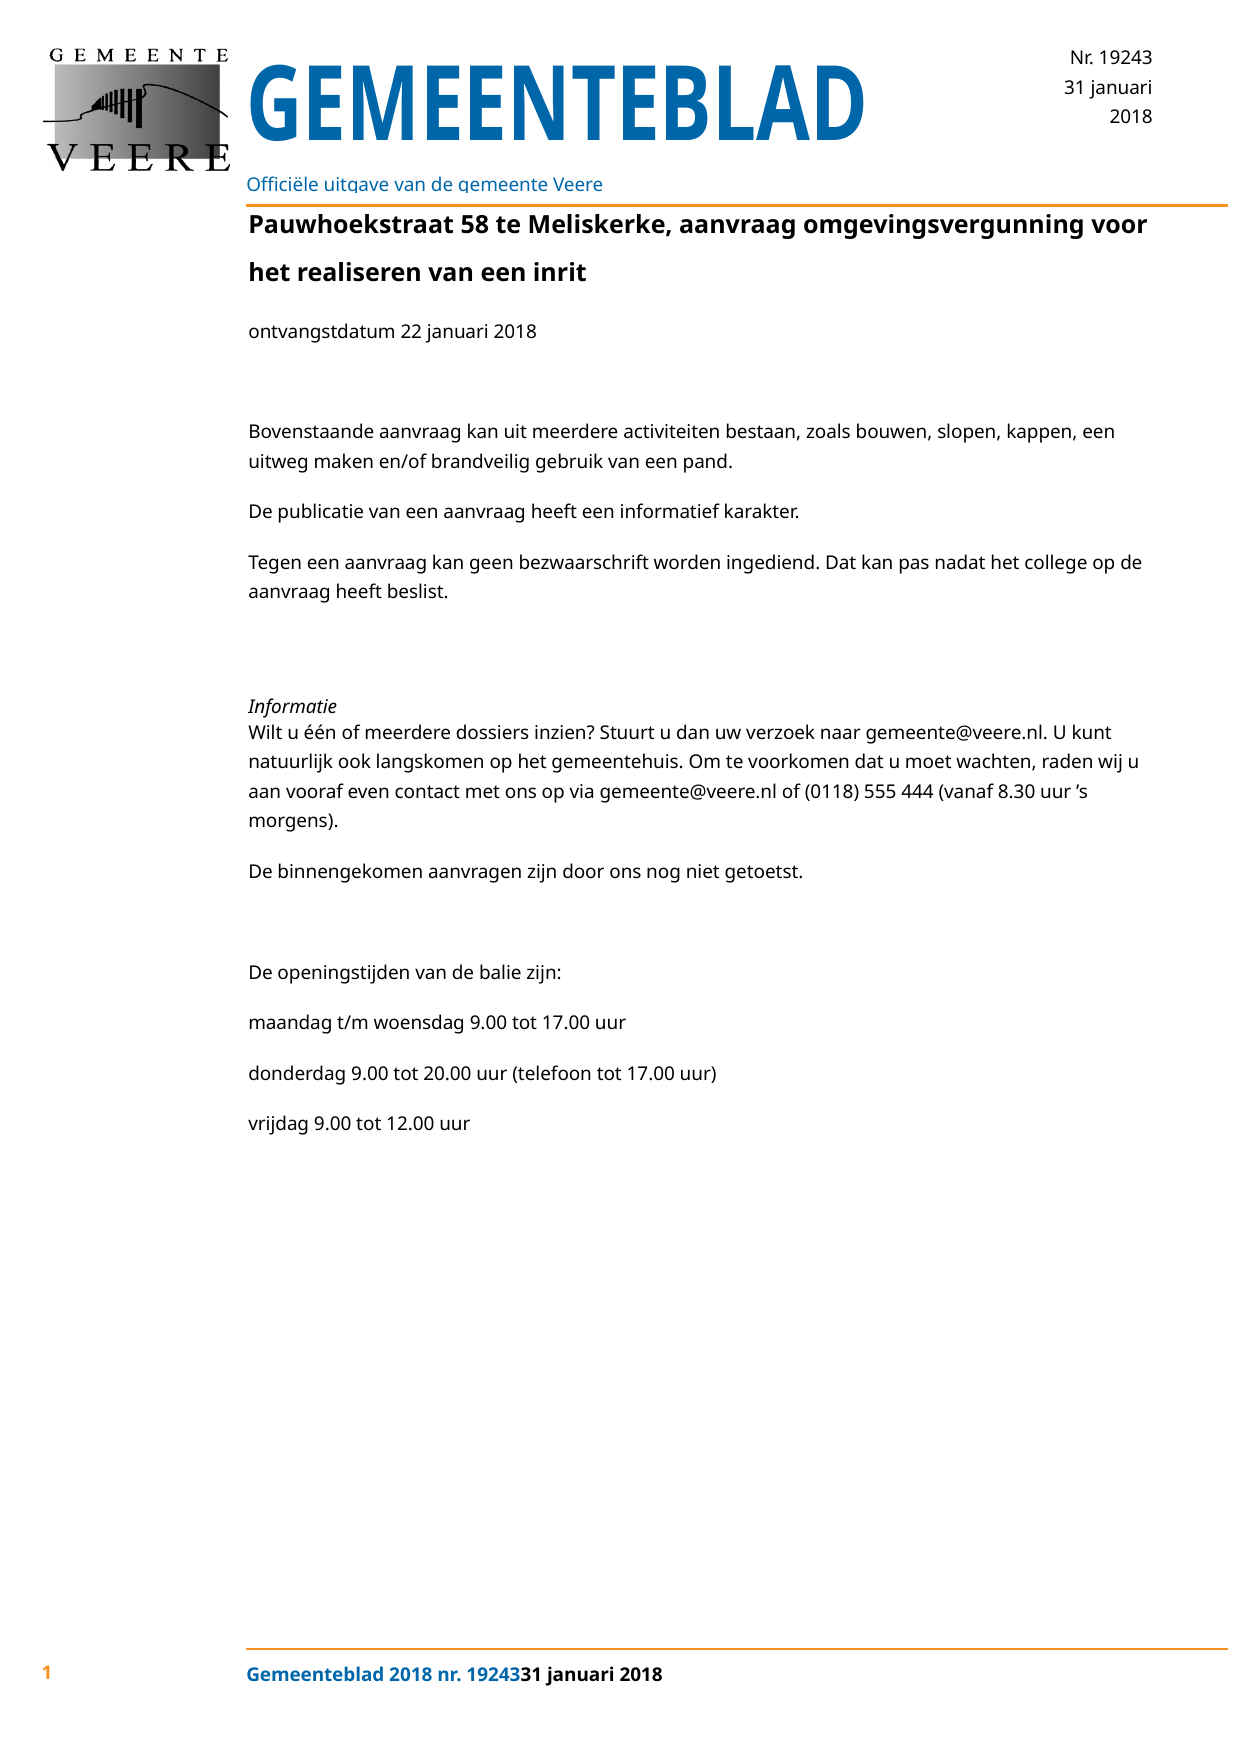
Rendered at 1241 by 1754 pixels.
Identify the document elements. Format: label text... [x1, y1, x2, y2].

text ontvangstdatum 22 januari 2018 [248, 318, 1152, 344]
text donderdag 9.00 tot 20.00 uur (telefoon tot 17.00 uur) [248, 1060, 1152, 1085]
text Tegen een aanvraag kan geen bezwaarschrift worden ingediend. Dat kan pas nadat het college op de aanvraag heeft beslist. [248, 549, 1152, 604]
picture [41, 47, 231, 172]
text maandag t/m woensdag 9.00 tot 17.00 uur [248, 1009, 1152, 1035]
text De openingstijden van de balie zijn: [248, 959, 1152, 984]
text Informatie [248, 693, 1152, 719]
text De binnengekomen aanvragen zijn door ons nog niet getoetst. [248, 858, 1152, 884]
text De publicatie van een aanvraag heeft een informatief karakter. [248, 499, 1152, 524]
text Pauwhoekstraat 58 te Meliskerke, aanvraag omgevingsvergunning voor het realiseren van een inrit [248, 207, 1152, 288]
text Wilt u één of meerdere dossiers inzien? Stuurt u dan uw verzoek naar gemeente@veere.nl. U kunt natuurlijk ook langskomen op het gemeentehuis. Om te voorkomen dat u moet wachten, raden wij u aan vooraf even contact met ons op via gemeente@veere.nl of (0118) 555 444 (vanaf 8.30 uur ’s morgens). [248, 719, 1152, 833]
text Bovenstaande aanvraag kan uit meerdere activiteiten bestaan, zoals bouwen, slopen, kappen, een uitweg maken en/of brandveilig gebruik van een pand. [248, 419, 1152, 474]
text vrijdag 9.00 tot 12.00 uur [248, 1110, 1152, 1136]
